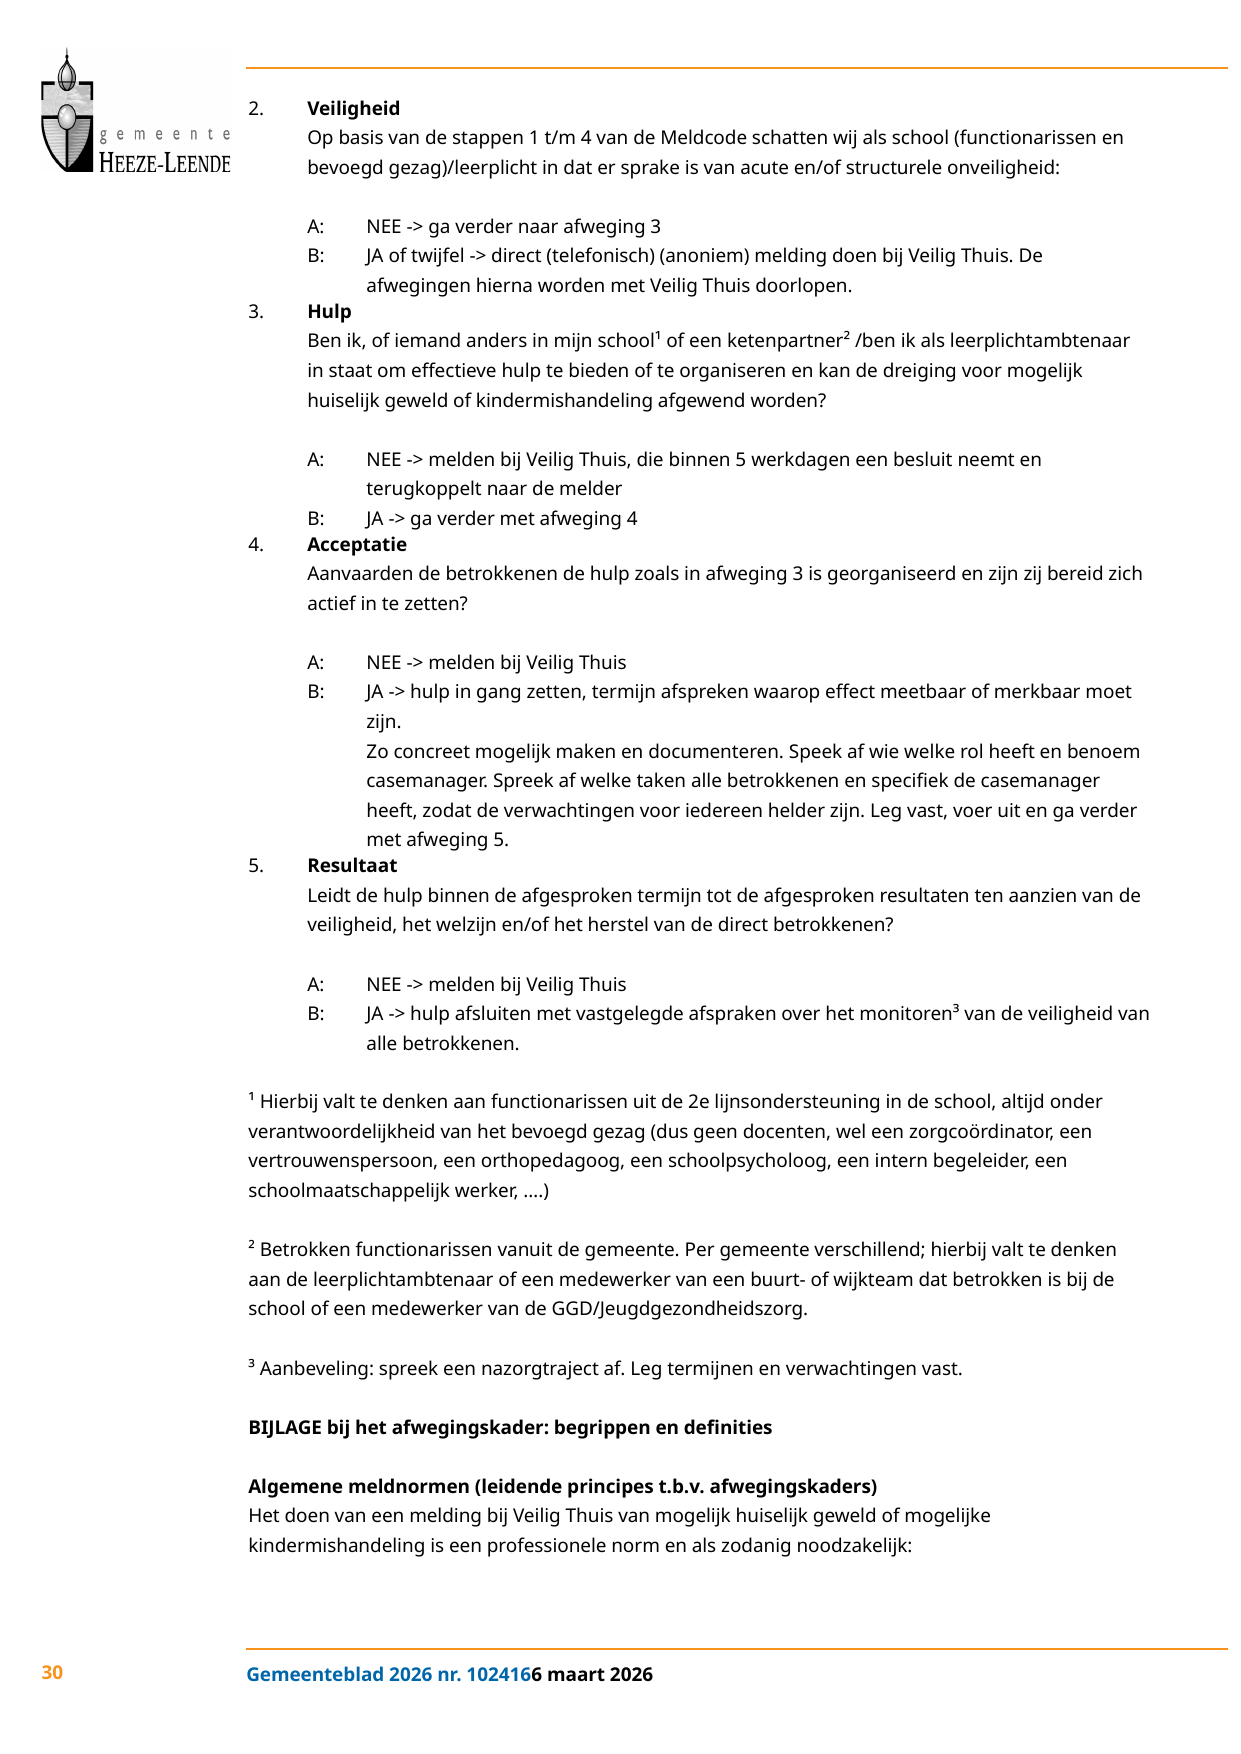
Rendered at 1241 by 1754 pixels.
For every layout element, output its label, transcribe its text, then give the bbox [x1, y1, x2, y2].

text ¹ Hierbij valt te denken aan functionarissen uit de 2e lijnsondersteuning in de school, altijd onder verantwoordelijkheid van het bevoegd gezag (dus geen docenten, wel een zorgcoördinator, een vertrouwenspersoon, een orthopedagoog, een schoolpsycholoog, een intern begeleider, een schoolmaatschappelijk werker, ….) [248, 1088, 1152, 1203]
table_cell Resultaat Leidt de hulp binnen de afgesproken termijn tot de afgesproken resultaten ten aanzien van de veiligheid, het welzijn en/of het herstel van de direct betrokkenen? NEE -> melden bij Veilig Thuis JA -> hulp afsluiten met vastgelegde afspraken over het monitoren³ van de veiligheid van alle betrokkenen. [248, 853, 1152, 1056]
table_cell Acceptatie Aanvaarden de betrokkenen de hulp zoals in afweging 3 is georganiseerd en zijn zij bereid zich actief in te zetten? NEE -> melden bij Veilig Thuis JA -> hulp in gang zetten, termijn afspreken waarop effect meetbaar of merkbaar moet zijn. Zo concreet mogelijk maken en documenteren. Speek af wie welke rol heeft en benoem casemanager. Spreek af welke taken alle betrokkenen en specifiek de casemanager heeft, zodat de verwachtingen voor iedereen helder zijn. Leg vast, voer uit en ga verder met afweging 5. [248, 531, 1152, 852]
picture [41, 47, 231, 172]
table_cell Hulp Ben ik, of iemand anders in mijn school¹ of een ketenpartner² /ben ik als leerplichtambtenaar in staat om effectieve hulp te bieden of te organiseren en kan de dreiging voor mogelijk huiselijk geweld of kindermishandeling afgewend worden? NEE -> melden bij Veilig Thuis, die binnen 5 werkdagen een besluit neemt en terugkoppelt naar de melder JA -> ga verder met afweging 4 [248, 298, 1152, 531]
text BIJLAGE bij het afwegingskader: begrippen en definities [248, 1414, 1152, 1439]
text Algemene meldnormen (leidende principes t.b.v. afwegingskaders) [248, 1473, 1152, 1499]
text Het doen van een melding bij Veilig Thuis van mogelijk huiselijk geweld of mogelijke kindermishandeling is een professionele norm en als zodanig noodzakelijk: [248, 1503, 1152, 1558]
text ³ Aanbeveling: spreek een nazorgtraject af. Leg termijnen en verwachtingen vast. [248, 1355, 1152, 1380]
text ² Betrokken functionarissen vanuit de gemeente. Per gemeente verschillend; hierbij valt te denken aan de leerplichtambtenaar of een medewerker van een buurt- of wijkteam dat betrokken is bij de school of een medewerker van de GGD/Jeugdgezondheidszorg. [248, 1236, 1152, 1321]
table_cell Veiligheid Op basis van de stappen 1 t/m 4 van de Meldcode schatten wij als school (functionarissen en bevoegd gezag)/leerplicht in dat er sprake is van acute en/of structurele onveiligheid: NEE -> ga verder naar afweging 3 JA of twijfel -> direct (telefonisch) (anoniem) melding doen bij Veilig Thuis. De afwegingen hierna worden met Veilig Thuis doorlopen. [248, 95, 1152, 298]
